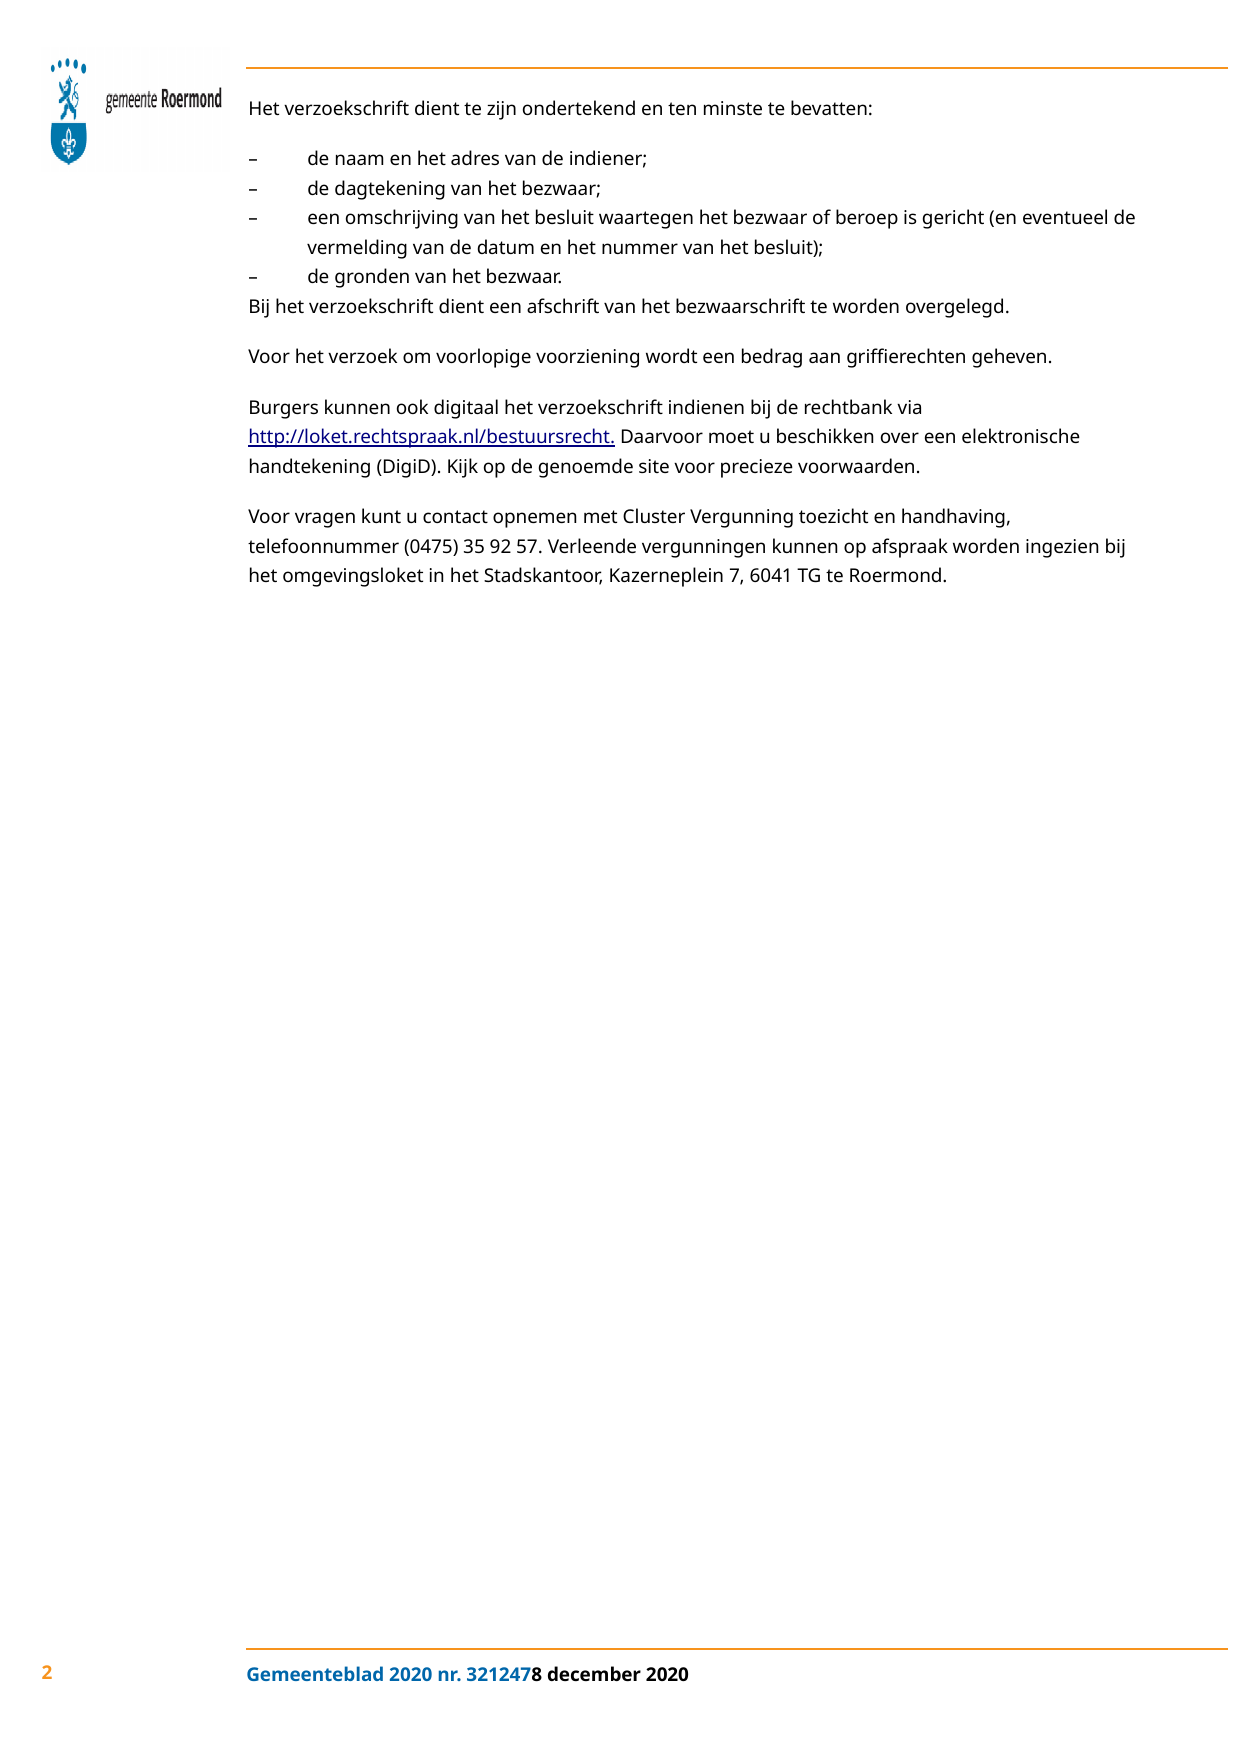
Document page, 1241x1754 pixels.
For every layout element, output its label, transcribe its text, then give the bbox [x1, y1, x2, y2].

list de dagtekening van het bezwaar; [248, 175, 1152, 201]
list een omschrijving van het besluit waartegen het bezwaar of beroep is gericht (en eventueel de vermelding van de datum en het nummer van het besluit); [248, 204, 1152, 260]
list de gronden van het bezwaar. [248, 263, 1152, 289]
text Bij het verzoekschrift dient een afschrift van het bezwaarschrift te worden overgelegd. [248, 293, 1152, 319]
picture [41, 47, 231, 172]
text Voor vragen kunt u contact opnemen met Cluster Vergunning toezicht en handhaving, telefoonnummer (0475) 35 92 57. Verleende vergunningen kunnen op afspraak worden ingezien bij het omgevingsloket in het Stadskantoor, Kazerneplein 7, 6041 TG te Roermond. [248, 503, 1152, 588]
text Het verzoekschrift dient te zijn ondertekend en ten minste te bevatten: [248, 95, 1152, 121]
text Burgers kunnen ook digitaal het verzoekschrift indienen bij de rechtbank via http://loket.rechtspraak.nl/bestuursrecht. Daarvoor moet u beschikken over een elektronische handtekening (DigiD). Kijk op de genoemde site voor precieze voorwaarden. [248, 394, 1152, 479]
list de naam en het adres van de indiener; [248, 145, 1152, 171]
text Voor het verzoek om voorlopige voorziening wordt een bedrag aan griffierechten geheven. [248, 343, 1152, 369]
